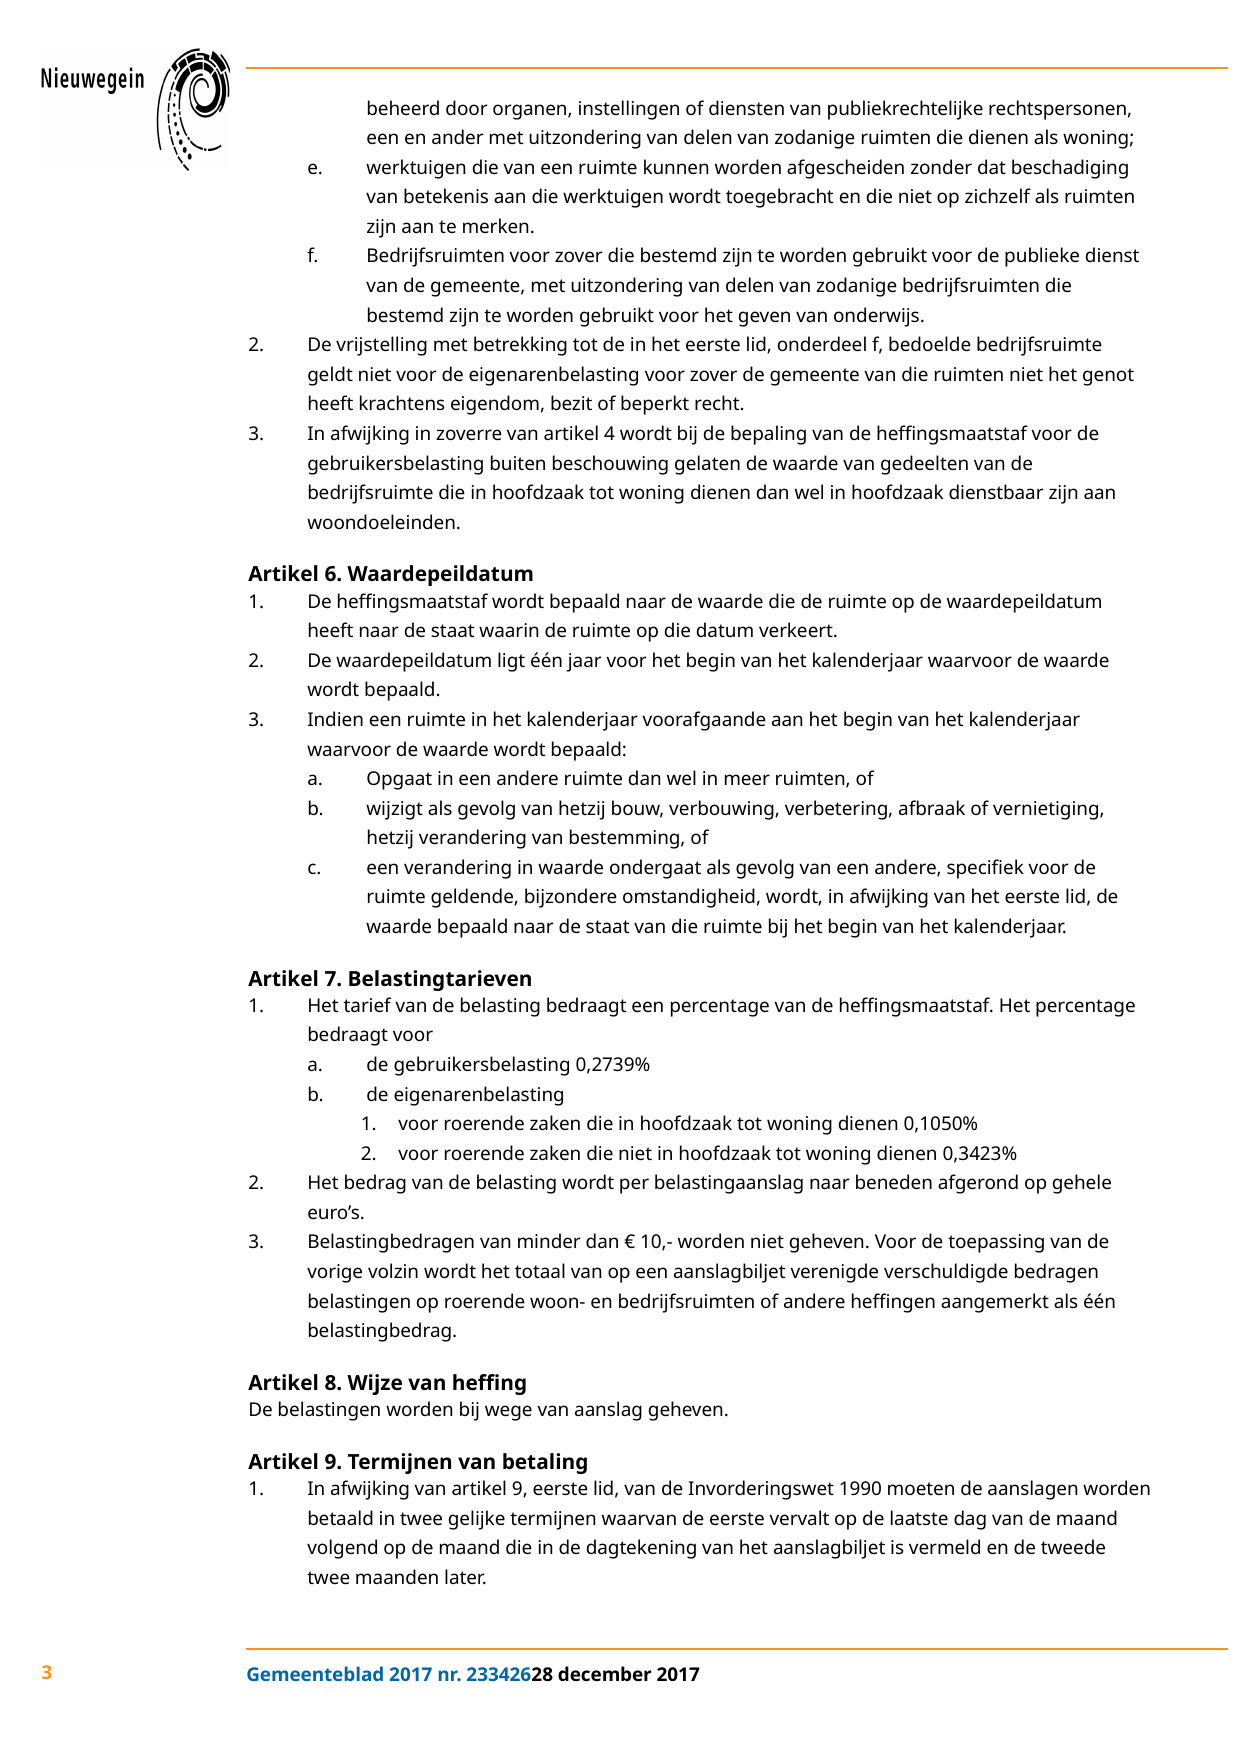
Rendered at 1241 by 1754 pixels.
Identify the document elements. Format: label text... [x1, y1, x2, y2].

list De waardepeildatum ligt één jaar voor het begin van het kalenderjaar waarvoor de waarde wordt bepaald. [248, 647, 1152, 702]
list de eigenarenbelasting [307, 1081, 1152, 1107]
text Artikel 6. Waardepeildatum [248, 559, 1152, 588]
list een verandering in waarde ondergaat als gevolg van een andere, specifiek voor de ruimte geldende, bijzondere omstandigheid, wordt, in afwijking van het eerste lid, de waarde bepaald naar de staat van die ruimte bij het begin van het kalenderjaar. [307, 854, 1152, 939]
list beheerd door organen, instellingen of diensten van publiekrechtelijke rechtspersonen, een en ander met uitzondering van delen van zodanige ruimten die dienen als woning; [307, 95, 1152, 150]
text De belastingen worden bij wege van aanslag geheven. [248, 1396, 1152, 1422]
list De heffingsmaatstaf wordt bepaald naar de waarde die de ruimte op de waardepeildatum heeft naar de staat waarin de ruimte op die datum verkeert. [248, 588, 1152, 643]
list Indien een ruimte in het kalenderjaar voorafgaande aan het begin van het kalenderjaar waarvoor de waarde wordt bepaald: [248, 706, 1152, 761]
list Opgaat in een andere ruimte dan wel in meer ruimten, of [307, 765, 1152, 791]
list voor roerende zaken die in hoofdzaak tot woning dienen 0,1050% [361, 1110, 1152, 1136]
list Het tarief van de belasting bedraagt een percentage van de heffingsmaatstaf. Het percentage bedraagt voor [248, 992, 1152, 1047]
list Bedrijfsruimten voor zover die bestemd zijn te worden gebruikt voor de publieke dienst van de gemeente, met uitzondering van delen van zodanige bedrijfsruimten die bestemd zijn te worden gebruikt voor het geven van onderwijs. [307, 243, 1152, 328]
list werktuigen die van een ruimte kunnen worden afgescheiden zonder dat beschadiging van betekenis aan die werktuigen wordt toegebracht en die niet op zichzelf als ruimten zijn aan te merken. [307, 154, 1152, 239]
list In afwijking van artikel 9, eerste lid, van de Invorderingswet 1990 moeten de aanslagen worden betaald in twee gelijke termijnen waarvan de eerste vervalt op de laatste dag van de maand volgend op de maand die in de dagtekening van het aanslagbiljet is vermeld en de tweede twee maanden later. [248, 1475, 1152, 1590]
list de gebruikersbelasting 0,2739% [307, 1051, 1152, 1077]
list In afwijking in zoverre van artikel 4 wordt bij de bepaling van de heffingsmaatstaf voor de gebruikersbelasting buiten beschouwing gelaten de waarde van gedeelten van de bedrijfsruimte die in hoofdzaak tot woning dienen dan wel in hoofdzaak dienstbaar zijn aan woondoeleinden. [248, 420, 1152, 535]
list voor roerende zaken die niet in hoofdzaak tot woning dienen 0,3423% [361, 1140, 1152, 1166]
text Artikel 8. Wijze van heffing [248, 1368, 1152, 1396]
list De vrijstelling met betrekking tot de in het eerste lid, onderdeel f, bedoelde bedrijfsruimte geldt niet voor de eigenarenbelasting voor zover de gemeente van die ruimten niet het genot heeft krachtens eigendom, bezit of beperkt recht. [248, 331, 1152, 416]
text Artikel 9. Termijnen van betaling [248, 1447, 1152, 1475]
list wijzigt als gevolg van hetzij bouw, verbouwing, verbetering, afbraak of vernietiging, hetzij verandering van bestemming, of [307, 795, 1152, 850]
list Het bedrag van de belasting wordt per belastingaanslag naar beneden afgerond op gehele euro’s. [248, 1169, 1152, 1225]
list Belastingbedragen van minder dan € 10,- worden niet geheven. Voor de toepassing van de vorige volzin wordt het totaal van op een aanslagbiljet verenigde verschuldigde bedragen belastingen op roerende woon- en bedrijfsruimten of andere heffingen aangemerkt als één belastingbedrag. [248, 1229, 1152, 1343]
text Artikel 7. Belastingtarieven [248, 964, 1152, 992]
picture [41, 47, 231, 172]
